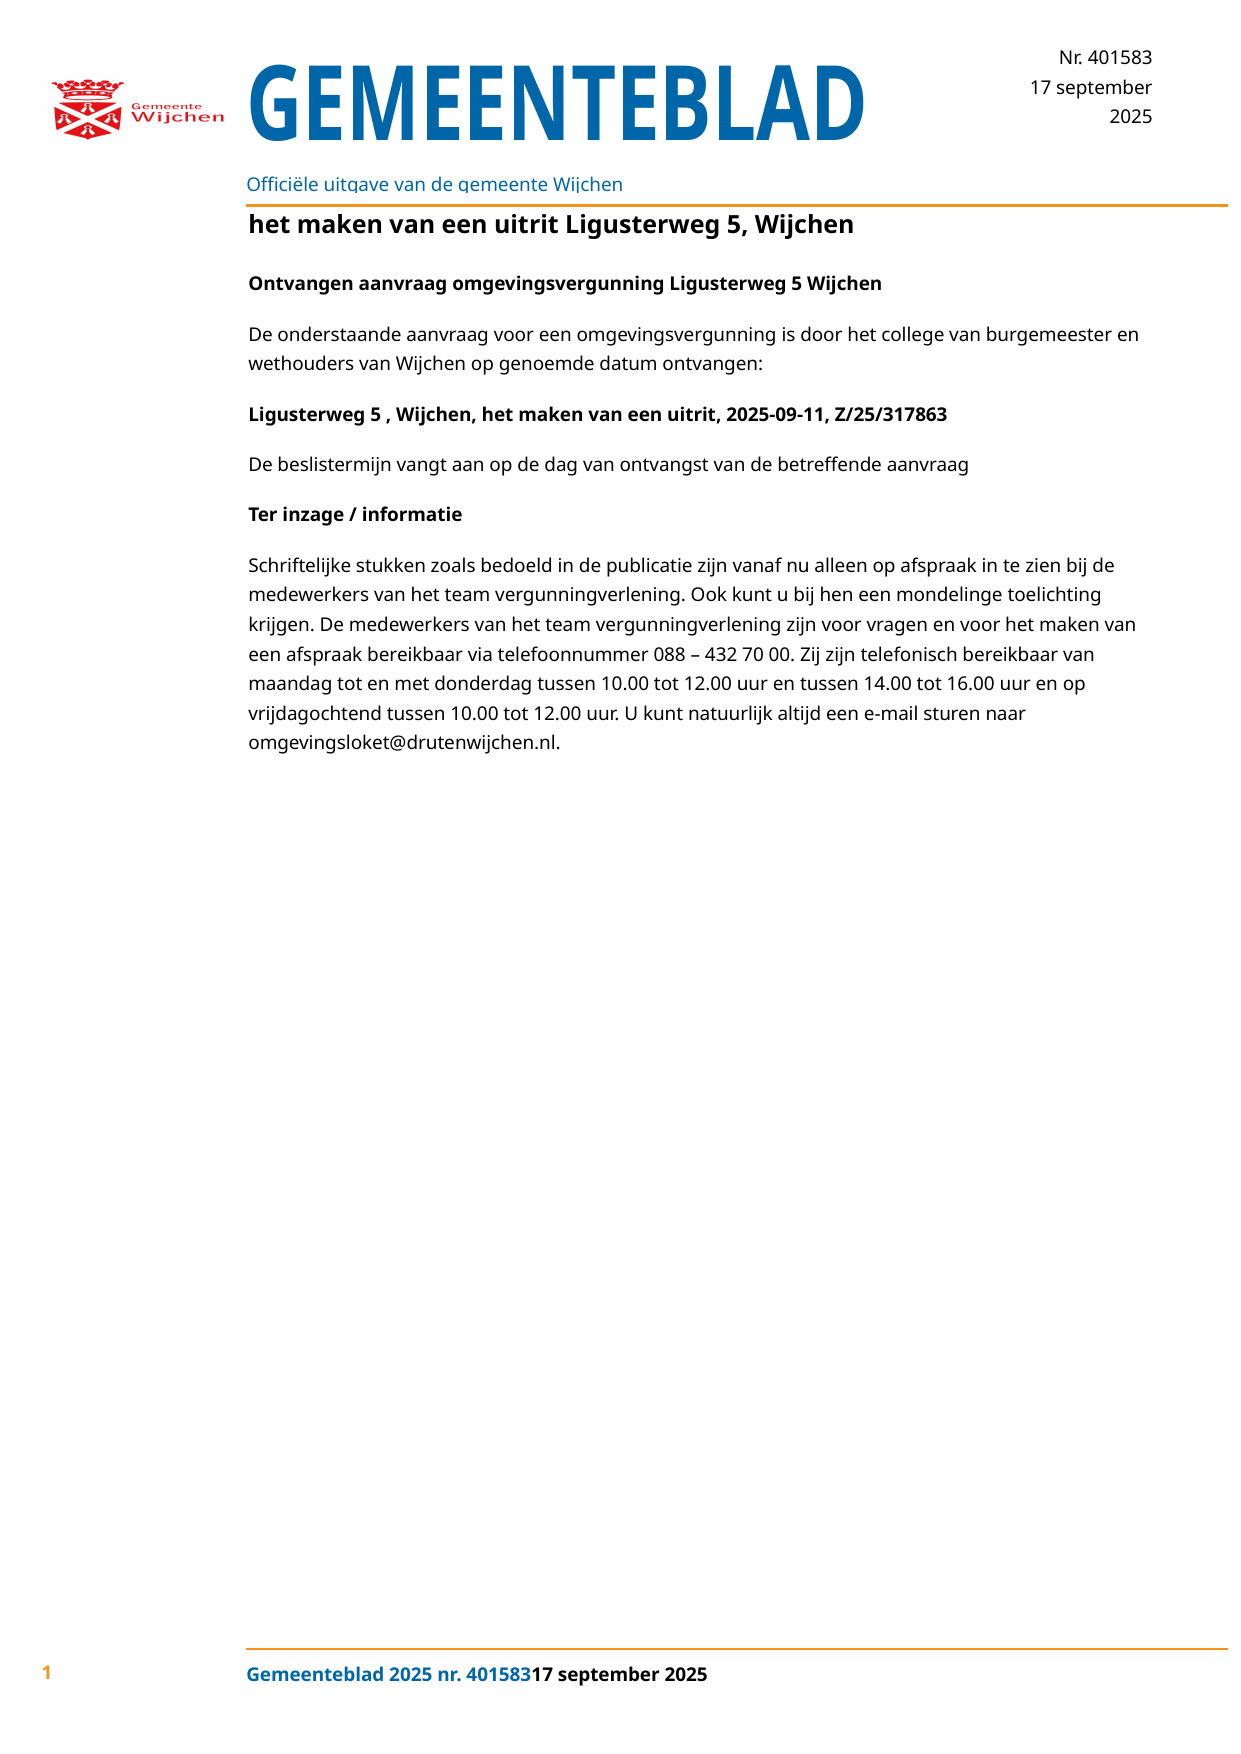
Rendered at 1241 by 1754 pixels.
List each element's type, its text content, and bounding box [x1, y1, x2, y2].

text Schriftelijke stukken zoals bedoeld in de publicatie zijn vanaf nu alleen op afspraak in te zien bij de medewerkers van het team vergunningverlening. Ook kunt u bij hen een mondelinge toelichting krijgen. De medewerkers van het team vergunningverlening zijn voor vragen en voor het maken van een afspraak bereikbaar via telefoonnummer 088 – 432 70 00. Zij zijn telefonisch bereikbaar van maandag tot en met donderdag tussen 10.00 tot 12.00 uur en tussen 14.00 tot 16.00 uur en op vrijdagochtend tussen 10.00 tot 12.00 uur. U kunt natuurlijk altijd een e-mail sturen naar omgevingsloket@drutenwijchen.nl. [248, 552, 1152, 755]
text De onderstaande aanvraag voor een omgevingsvergunning is door het college van burgemeester en wethouders van Wijchen op genoemde datum ontvangen: [248, 321, 1152, 376]
picture [41, 47, 231, 172]
text Ter inzage / informatie [248, 502, 1152, 527]
text Ligusterweg 5 , Wijchen, het maken van een uitrit, 2025-09-11, Z/25/317863 [248, 401, 1152, 426]
text De beslistermijn vangt aan op de dag van ontvangst van de betreffende aanvraag [248, 451, 1152, 477]
text het maken van een uitrit Ligusterweg 5, Wijchen [248, 207, 1152, 241]
text Ontvangen aanvraag omgevingsvergunning Ligusterweg 5 Wijchen [248, 270, 1152, 296]
